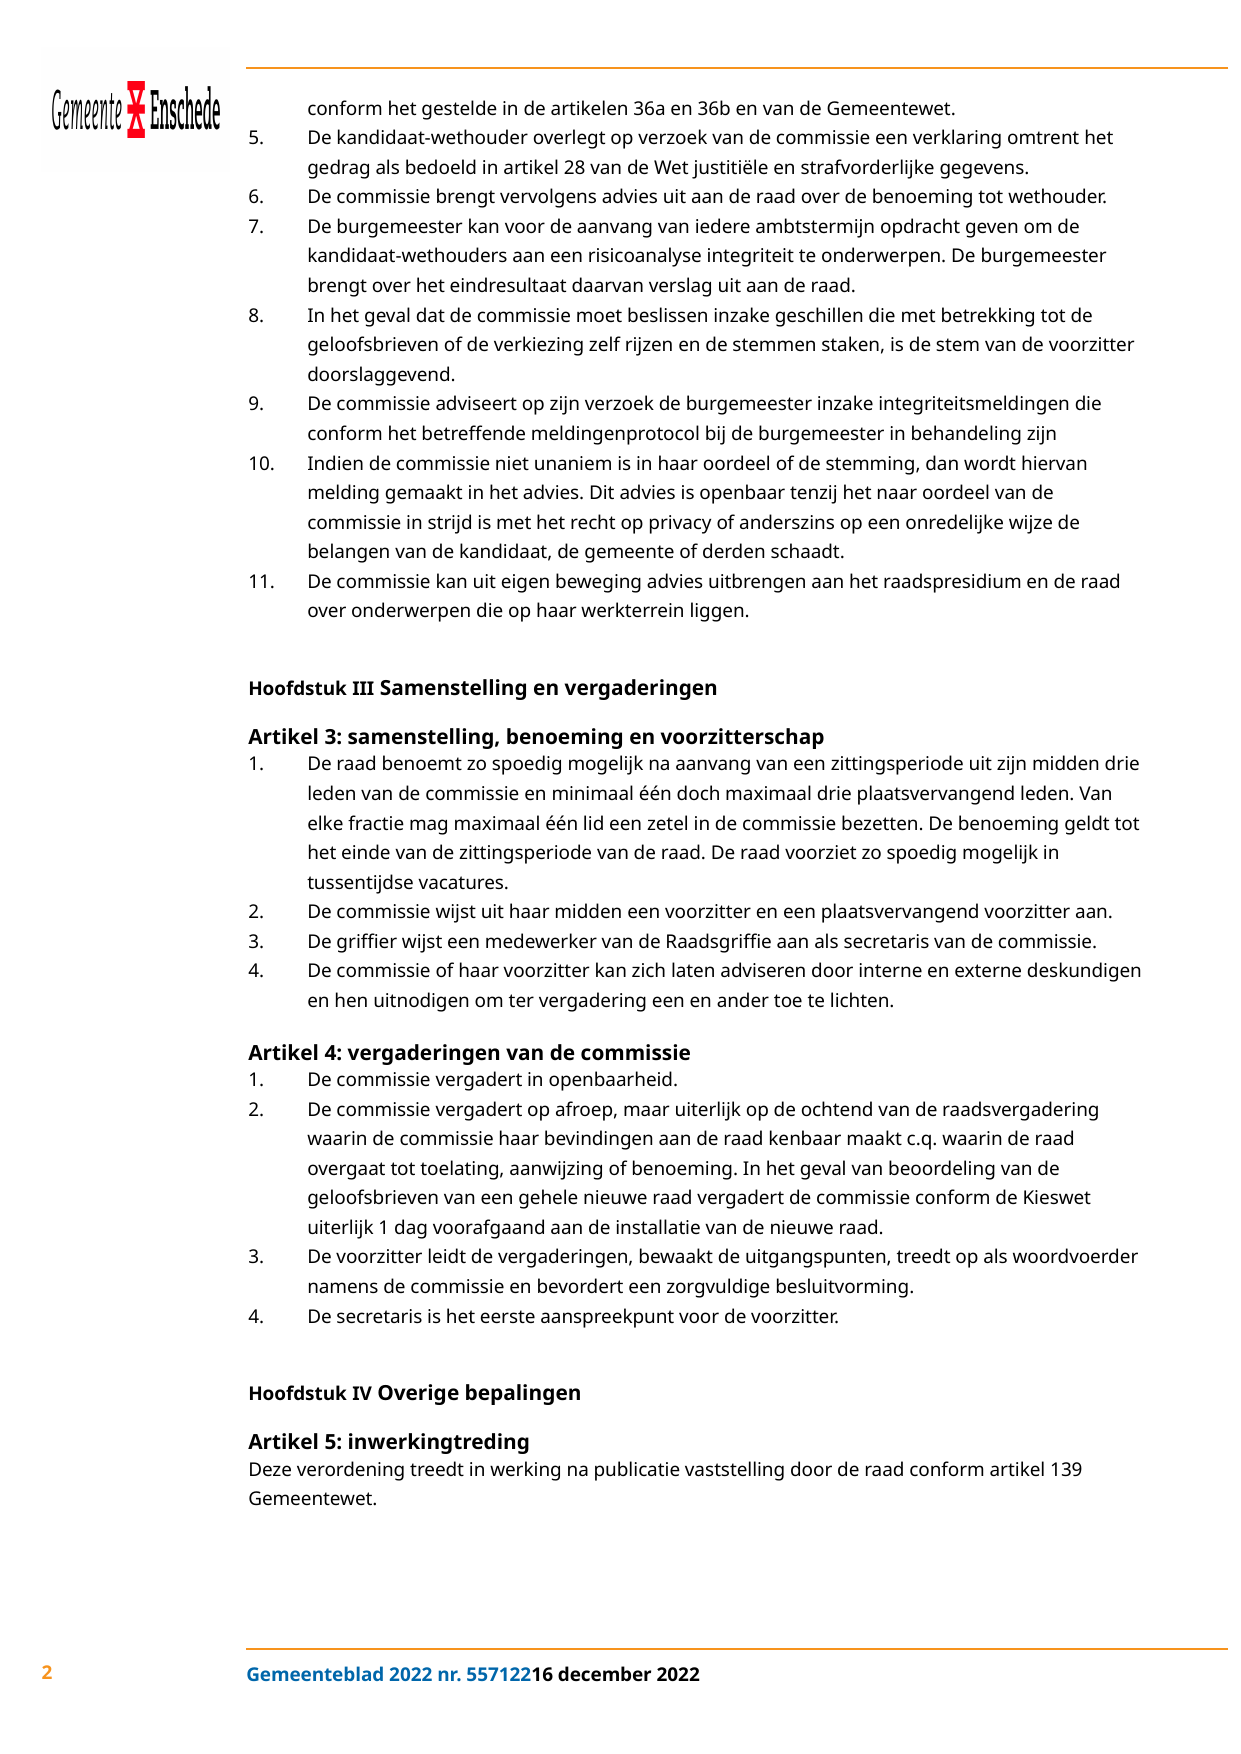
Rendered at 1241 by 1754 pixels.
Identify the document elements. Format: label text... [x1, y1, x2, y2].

list De commissie brengt vervolgens advies uit aan de raad over de benoeming tot wethouder. [248, 183, 1152, 209]
list De burgemeester kan voor de aanvang van iedere ambtstermijn opdracht geven om de kandidaat-wethouders aan een risicoanalyse integriteit te onderwerpen. De burgemeester brengt over het eindresultaat daarvan verslag uit aan de raad. [248, 213, 1152, 298]
list De commissie kan uit eigen beweging advies uitbrengen aan het raadspresidium en de raad over onderwerpen die op haar werkterrein liggen. [248, 568, 1152, 623]
text Hoofdstuk IV Overige bepalingen [248, 1378, 1152, 1406]
text Deze verordening treedt in werking na publicatie vaststelling door de raad conform artikel 139 Gemeentewet. [248, 1456, 1152, 1511]
list De commissie wijst uit haar midden een voorzitter en een plaatsvervangend voorzitter aan. [248, 898, 1152, 924]
list De commissie vergadert in openbaarheid. [248, 1066, 1152, 1092]
text Hoofdstuk III Samenstelling en vergaderingen [248, 673, 1152, 701]
text Artikel 5: inwerkingtreding [248, 1427, 1152, 1456]
text Artikel 4: vergaderingen van de commissie [248, 1038, 1152, 1066]
list De raad benoemt zo spoedig mogelijk na aanvang van een zittingsperiode uit zijn midden drie leden van de commissie en minimaal één doch maximaal drie plaatsvervangend leden. Van elke fractie mag maximaal één lid een zetel in de commissie bezetten. De benoeming geldt tot het einde van de zittingsperiode van de raad. De raad voorziet zo spoedig mogelijk in tussentijdse vacatures. [248, 751, 1152, 895]
list De voorzitter leidt de vergaderingen, bewaakt de uitgangspunten, treedt op als woordvoerder namens de commissie en bevordert een zorgvuldige besluitvorming. [248, 1244, 1152, 1299]
list De kandidaat-wethouder overlegt op verzoek van de commissie een verklaring omtrent het gedrag als bedoeld in artikel 28 van de Wet justitiële en strafvorderlijke gegevens. [248, 124, 1152, 180]
list De griffier wijst een medewerker van de Raadsgriffie aan als secretaris van de commissie. [248, 928, 1152, 954]
list Indien de commissie niet unaniem is in haar oordeel of de stemming, dan wordt hiervan melding gemaakt in het advies. Dit advies is openbaar tenzij het naar oordeel van de commissie in strijd is met het recht op privacy of anderszins op een onredelijke wijze de belangen van de kandidaat, de gemeente of derden schaadt. [248, 450, 1152, 564]
text Artikel 3: samenstelling, benoeming en voorzitterschap [248, 722, 1152, 751]
list De secretaris is het eerste aanspreekpunt voor de voorzitter. [248, 1303, 1152, 1328]
list De commissie of haar voorzitter kan zich laten adviseren door interne en externe deskundigen en hen uitnodigen om ter vergadering een en ander toe te lichten. [248, 958, 1152, 1013]
list De commissie vergadert op afroep, maar uiterlijk op de ochtend van de raadsvergadering waarin de commissie haar bevindingen aan de raad kenbaar maakt c.q. waarin de raad overgaat tot toelating, aanwijzing of benoeming. In het geval van beoordeling van de geloofsbrieven van een gehele nieuwe raad vergadert de commissie conform de Kieswet uiterlijk 1 dag voorafgaand aan de installatie van de nieuwe raad. [248, 1096, 1152, 1240]
list De commissie adviseert op zijn verzoek de burgemeester inzake integriteitsmeldingen die conform het betreffende meldingenprotocol bij de burgemeester in behandeling zijn [248, 391, 1152, 446]
list conform het gestelde in de artikelen 36a en 36b en van de Gemeentewet. [248, 95, 1152, 121]
list In het geval dat de commissie moet beslissen inzake geschillen die met betrekking tot de geloofsbrieven of de verkiezing zelf rijzen en de stemmen staken, is de stem van de voorzitter doorslaggevend. [248, 302, 1152, 387]
picture [41, 47, 231, 172]
